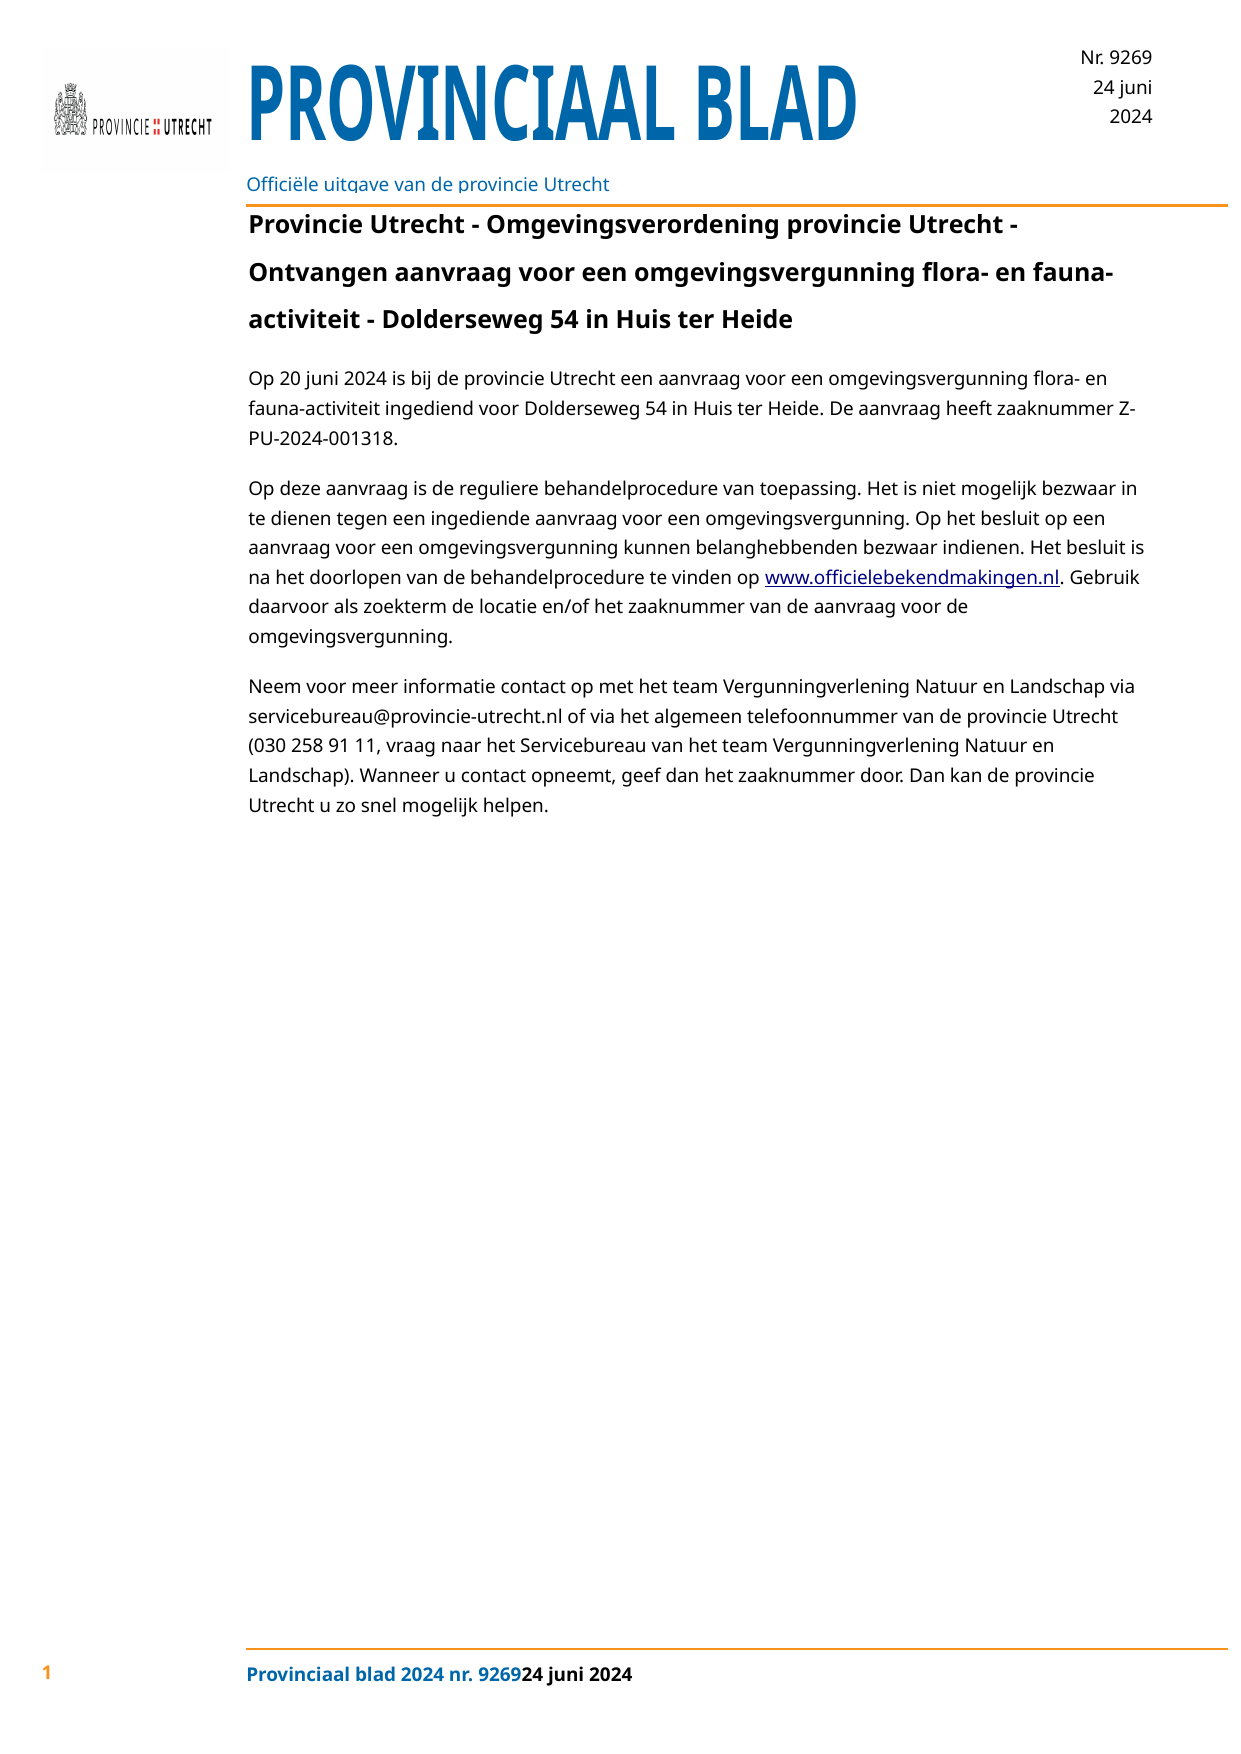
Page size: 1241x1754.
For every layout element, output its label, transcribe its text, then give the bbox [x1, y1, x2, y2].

text Op 20 juni 2024 is bij de provincie Utrecht een aanvraag voor een omgevingsvergunning flora- en fauna-activiteit ingediend voor Dolderseweg 54 in Huis ter Heide. De aanvraag heeft zaaknummer Z-PU-2024-001318. [248, 366, 1152, 450]
text Provincie Utrecht - Omgevingsverordening provincie Utrecht - Ontvangen aanvraag voor een omgevingsvergunning flora- en fauna-activiteit - Dolderseweg 54 in Huis ter Heide [248, 207, 1152, 336]
text Neem voor meer informatie contact op met het team Vergunningverlening Natuur en Landschap via servicebureau@provincie-utrecht.nl of via het algemeen telefoonnummer van de provincie Utrecht (030 258 91 11, vraag naar het Servicebureau van het team Vergunningverlening Natuur en Landschap). Wanneer u contact opneemt, geef dan het zaaknummer door. Dan kan de provincie Utrecht u zo snel mogelijk helpen. [248, 673, 1152, 817]
picture [41, 47, 231, 172]
text Op deze aanvraag is de reguliere behandelprocedure van toepassing. Het is niet mogelijk bezwaar in te dienen tegen een ingediende aanvraag voor een omgevingsvergunning. Op het besluit op een aanvraag voor een omgevingsvergunning kunnen belanghebbenden bezwaar indienen. Het besluit is na het doorlopen van de behandelprocedure te vinden op www.officielebekendmakingen.nl. Gebruik daarvoor als zoekterm de locatie en/of het zaaknummer van de aanvraag voor de omgevingsvergunning. [248, 475, 1152, 649]
